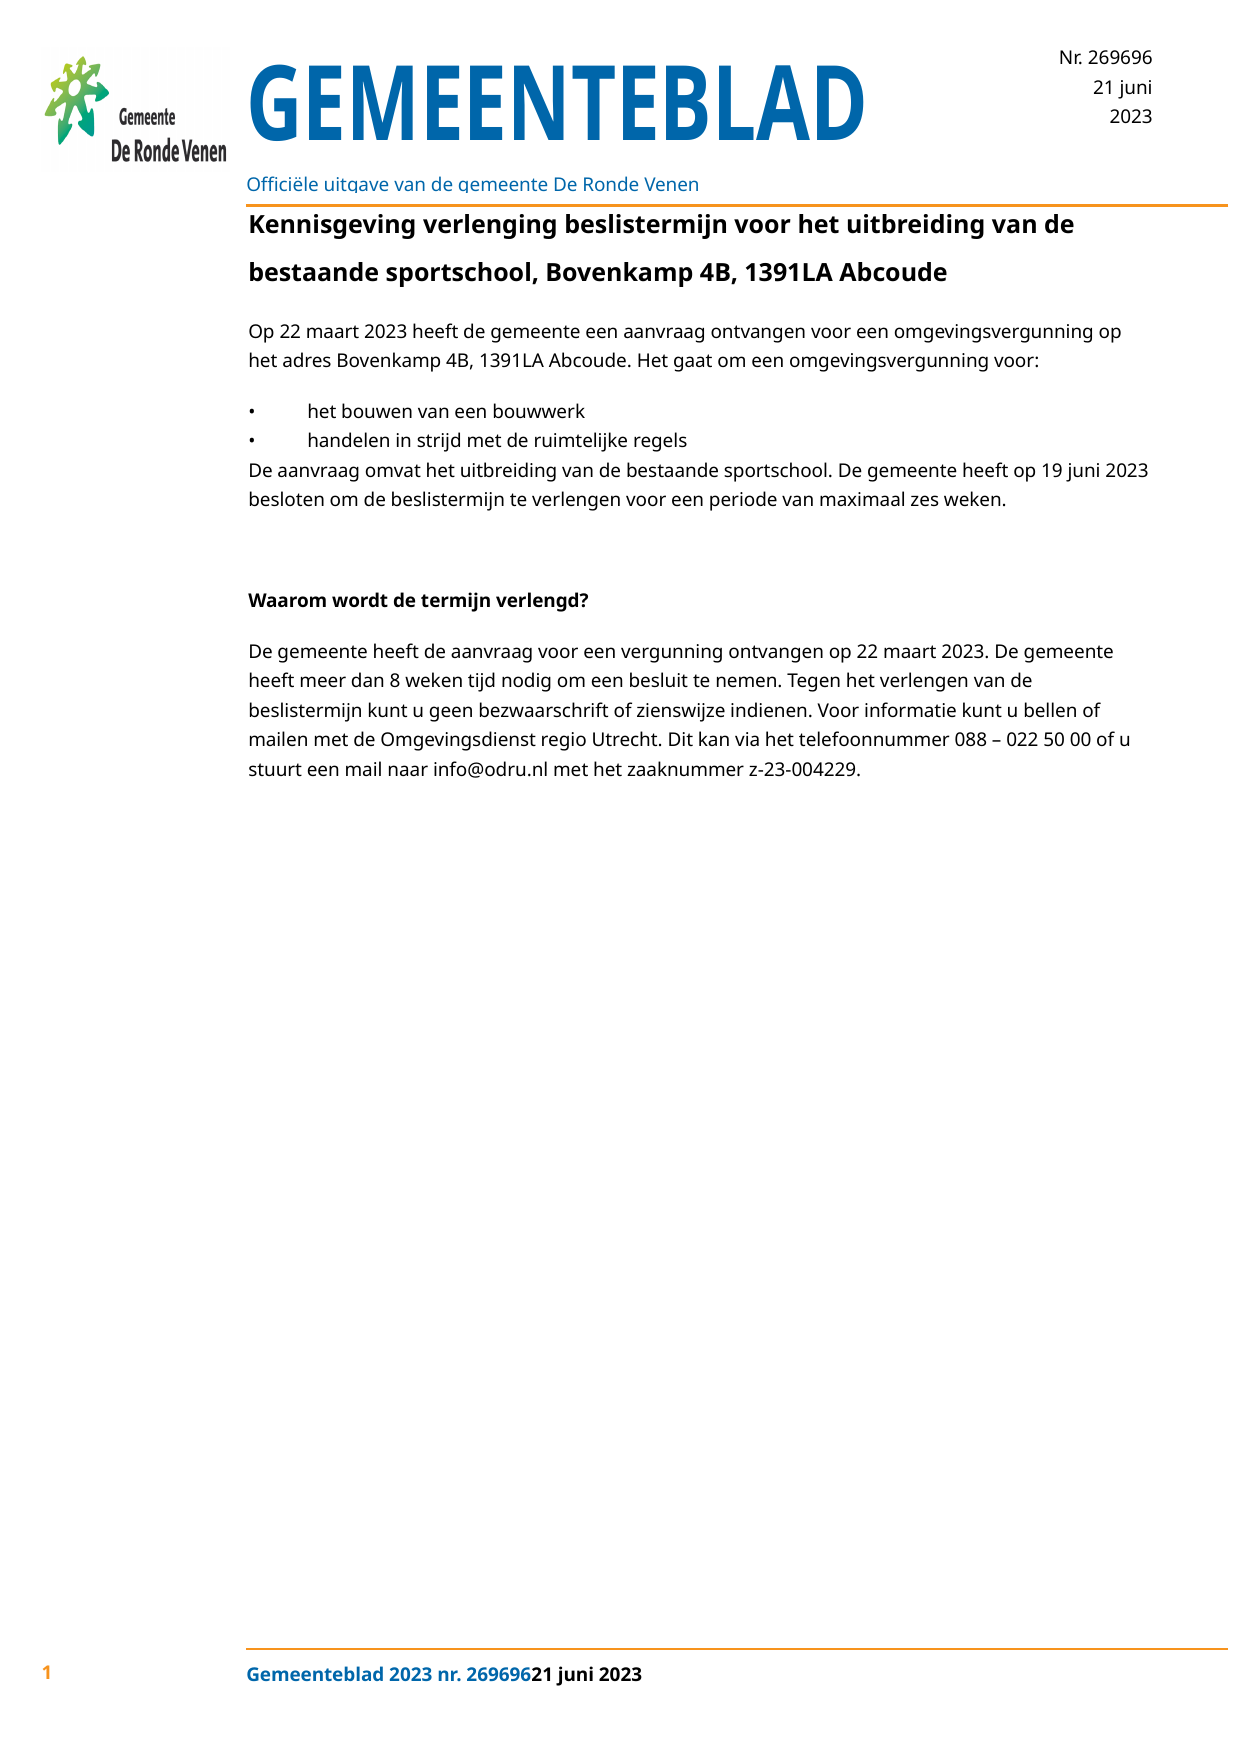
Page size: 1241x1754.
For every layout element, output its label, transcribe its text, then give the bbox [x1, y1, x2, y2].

list het bouwen van een bouwwerk [248, 398, 1152, 424]
text De aanvraag omvat het uitbreiding van de bestaande sportschool. De gemeente heeft op 19 juni 2023 besloten om de beslistermijn te verlengen voor een periode van maximaal zes weken. [248, 457, 1152, 512]
picture [41, 47, 231, 172]
text Kennisgeving verlenging beslistermijn voor het uitbreiding van de bestaande sportschool, Bovenkamp 4B, 1391LA Abcoude [248, 207, 1152, 288]
text Waarom wordt de termijn verlengd? [248, 587, 1152, 613]
list handelen in strijd met de ruimtelijke regels [248, 427, 1152, 453]
text De gemeente heeft de aanvraag voor een vergunning ontvangen op 22 maart 2023. De gemeente heeft meer dan 8 weken tijd nodig om een besluit te nemen. Tegen het verlengen van de beslistermijn kunt u geen bezwaarschrift of zienswijze indienen. Voor informatie kunt u bellen of mailen met de Omgevingsdienst regio Utrecht. Dit kan via het telefoonnummer 088 – 022 50 00 of u stuurt een mail naar info@odru.nl met het zaaknummer z-23-004229. [248, 638, 1152, 782]
text Op 22 maart 2023 heeft de gemeente een aanvraag ontvangen voor een omgevingsvergunning op het adres Bovenkamp 4B, 1391LA Abcoude. Het gaat om een omgevingsvergunning voor: [248, 318, 1152, 373]
